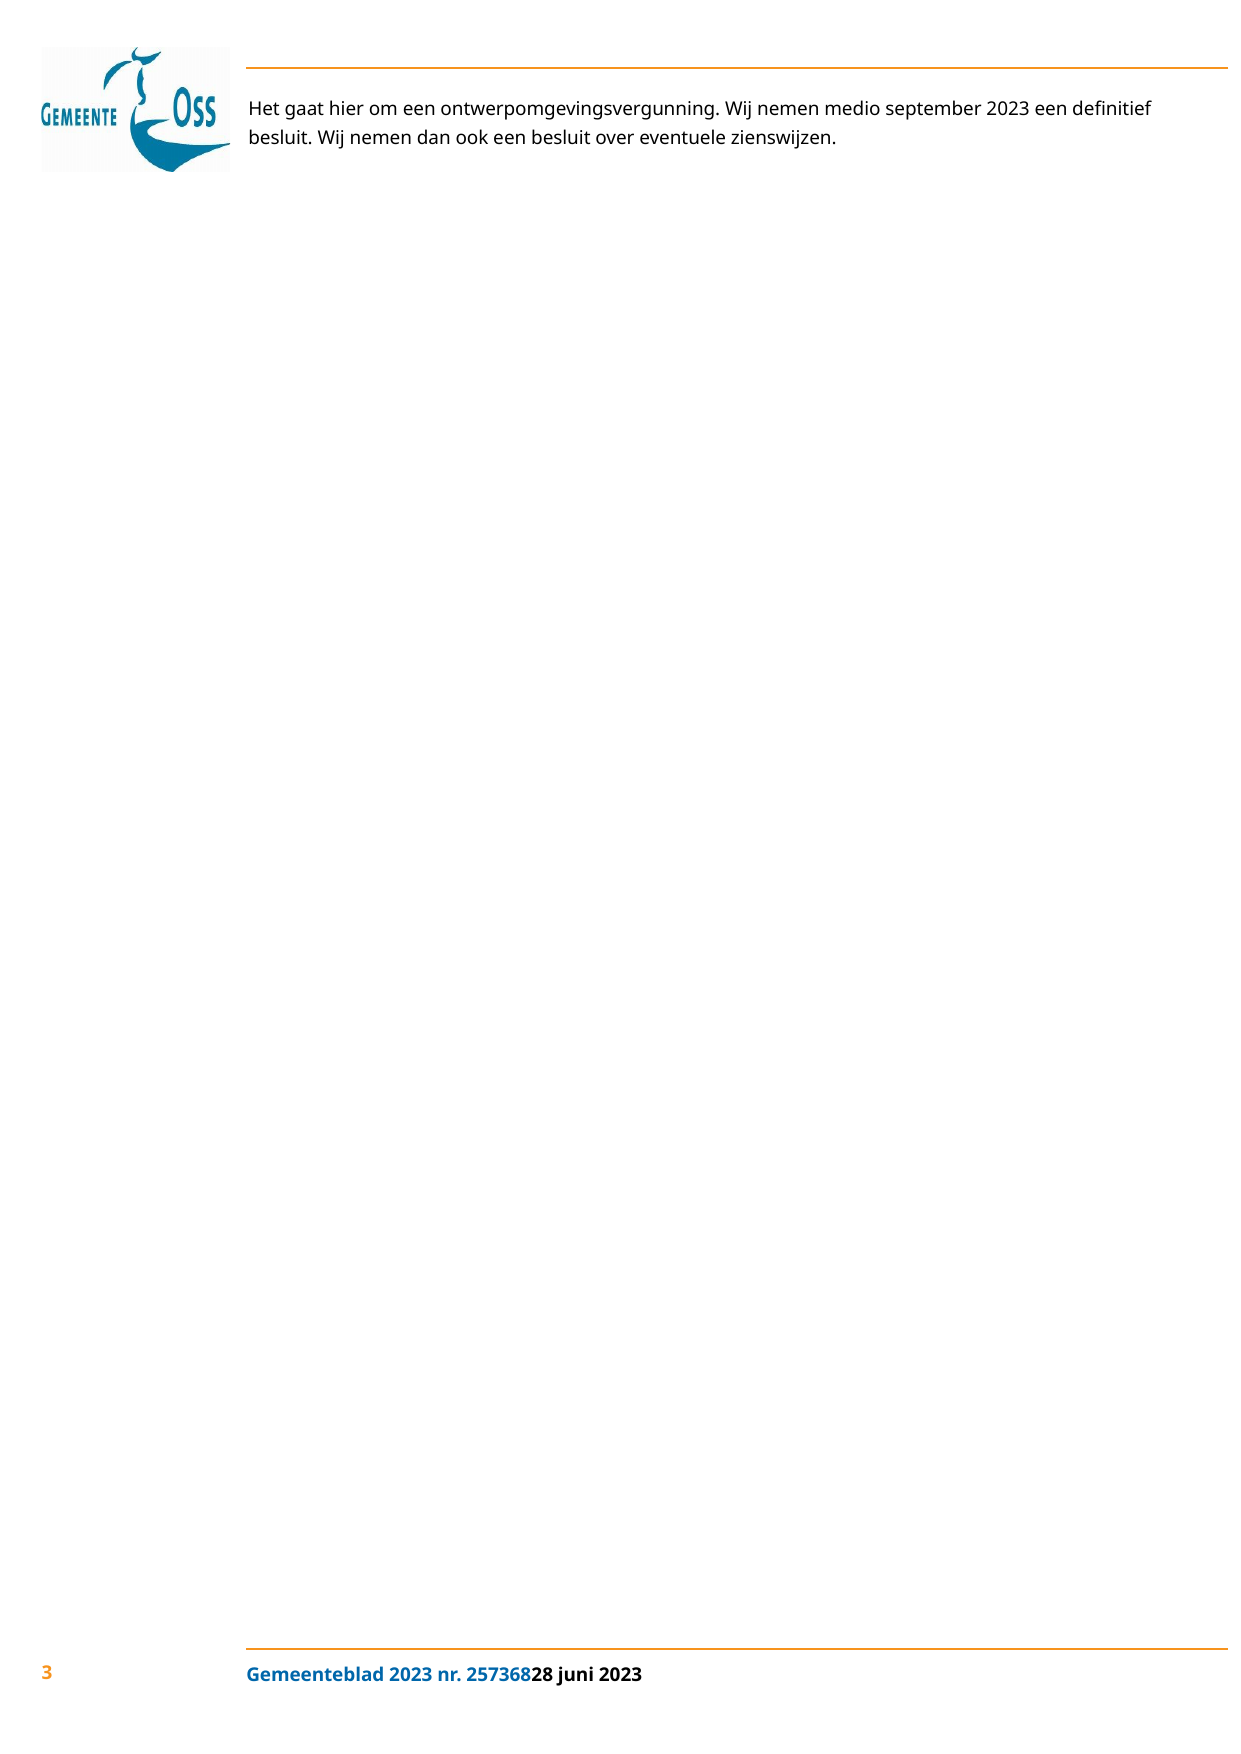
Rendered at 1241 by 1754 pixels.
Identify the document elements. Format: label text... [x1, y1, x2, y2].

text Het gaat hier om een ontwerpomgevingsvergunning. Wij nemen medio september 2023 een definitief besluit. Wij nemen dan ook een besluit over eventuele zienswijzen. [248, 95, 1152, 150]
picture [41, 47, 231, 172]
